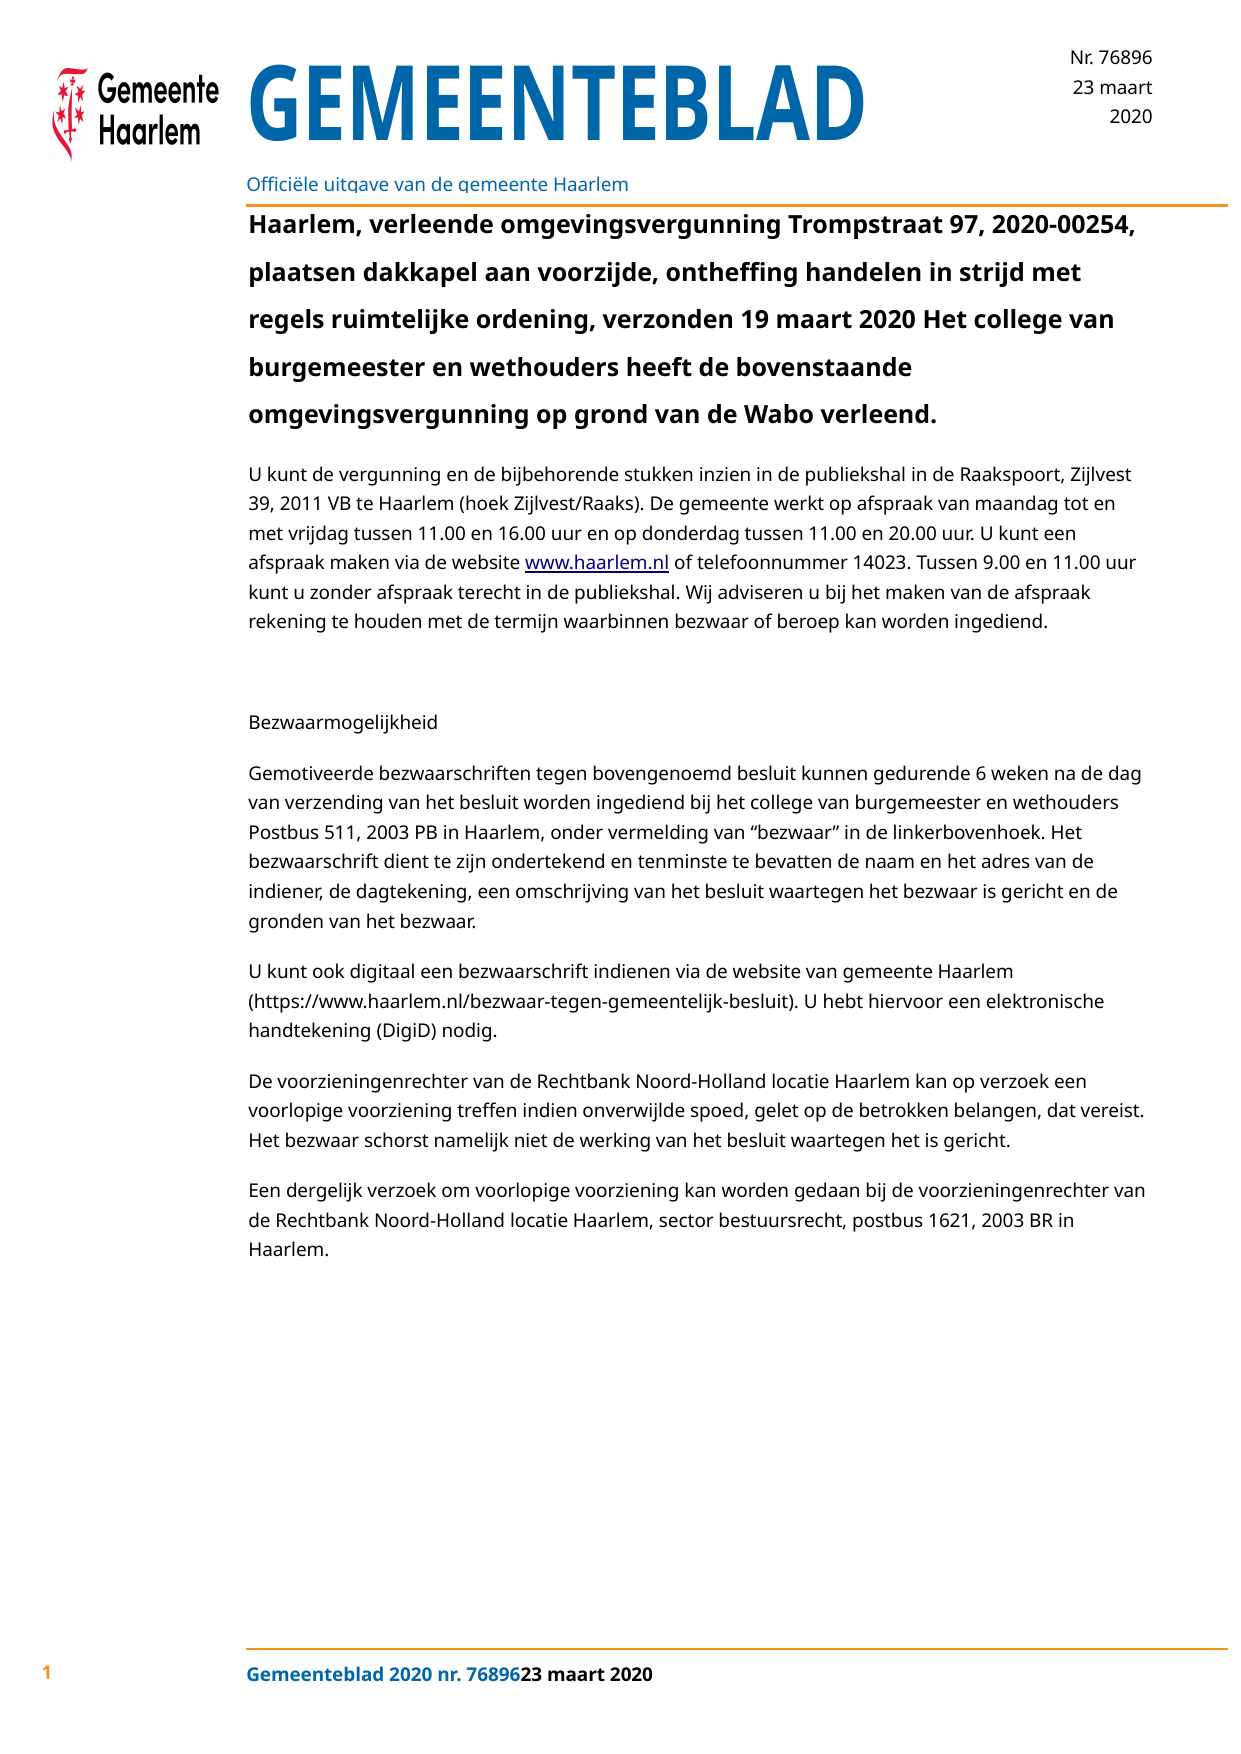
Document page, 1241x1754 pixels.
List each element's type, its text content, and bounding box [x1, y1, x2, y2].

picture [41, 47, 231, 172]
text Haarlem, verleende omgevingsvergunning Trompstraat 97, 2020-00254, plaatsen dakkapel aan voorzijde, ontheffing handelen in strijd met regels ruimtelijke ordening, verzonden 19 maart 2020 Het college van burgemeester en wethouders heeft de bovenstaande omgevingsvergunning op grond van de Wabo verleend. [248, 207, 1152, 431]
text U kunt de vergunning en de bijbehorende stukken inzien in de publiekshal in de Raakspoort, Zijlvest 39, 2011 VB te Haarlem (hoek Zijlvest/Raaks). De gemeente werkt op afspraak van maandag tot en met vrijdag tussen 11.00 en 16.00 uur en op donderdag tussen 11.00 en 20.00 uur. U kunt een afspraak maken via de website www.haarlem.nl of telefoonnummer 14023. Tussen 9.00 en 11.00 uur kunt u zonder afspraak terecht in de publiekshal. Wij adviseren u bij het maken van de afspraak rekening te houden met de termijn waarbinnen bezwaar of beroep kan worden ingediend. [248, 461, 1152, 634]
text Gemotiveerde bezwaarschriften tegen bovengenoemd besluit kunnen gedurende 6 weken na de dag van verzending van het besluit worden ingediend bij het college van burgemeester en wethouders Postbus 511, 2003 PB in Haarlem, onder vermelding van “bezwaar” in de linkerbovenhoek. Het bezwaarschrift dient te zijn ondertekend en tenminste te bevatten de naam en het adres van de indiener, de dagtekening, een omschrijving van het besluit waartegen het bezwaar is gericht en de gronden van het bezwaar. [248, 760, 1152, 933]
text De voorzieningenrechter van de Rechtbank Noord-Holland locatie Haarlem kan op verzoek een voorlopige voorziening treffen indien onverwijlde spoed, gelet op de betrokken belangen, dat vereist. Het bezwaar schorst namelijk niet de werking van het besluit waartegen het is gericht. [248, 1068, 1152, 1153]
text U kunt ook digitaal een bezwaarschrift indienen via de website van gemeente Haarlem (https://www.haarlem.nl/bezwaar-tegen-gemeentelijk-besluit). U hebt hiervoor een elektronische handtekening (DigiD) nodig. [248, 958, 1152, 1043]
text Bezwaarmogelijkheid [248, 709, 1152, 735]
text Een dergelijk verzoek om voorlopige voorziening kan worden gedaan bij de voorzieningenrechter van de Rechtbank Noord-Holland locatie Haarlem, sector bestuursrecht, postbus 1621, 2003 BR in Haarlem. [248, 1177, 1152, 1262]
